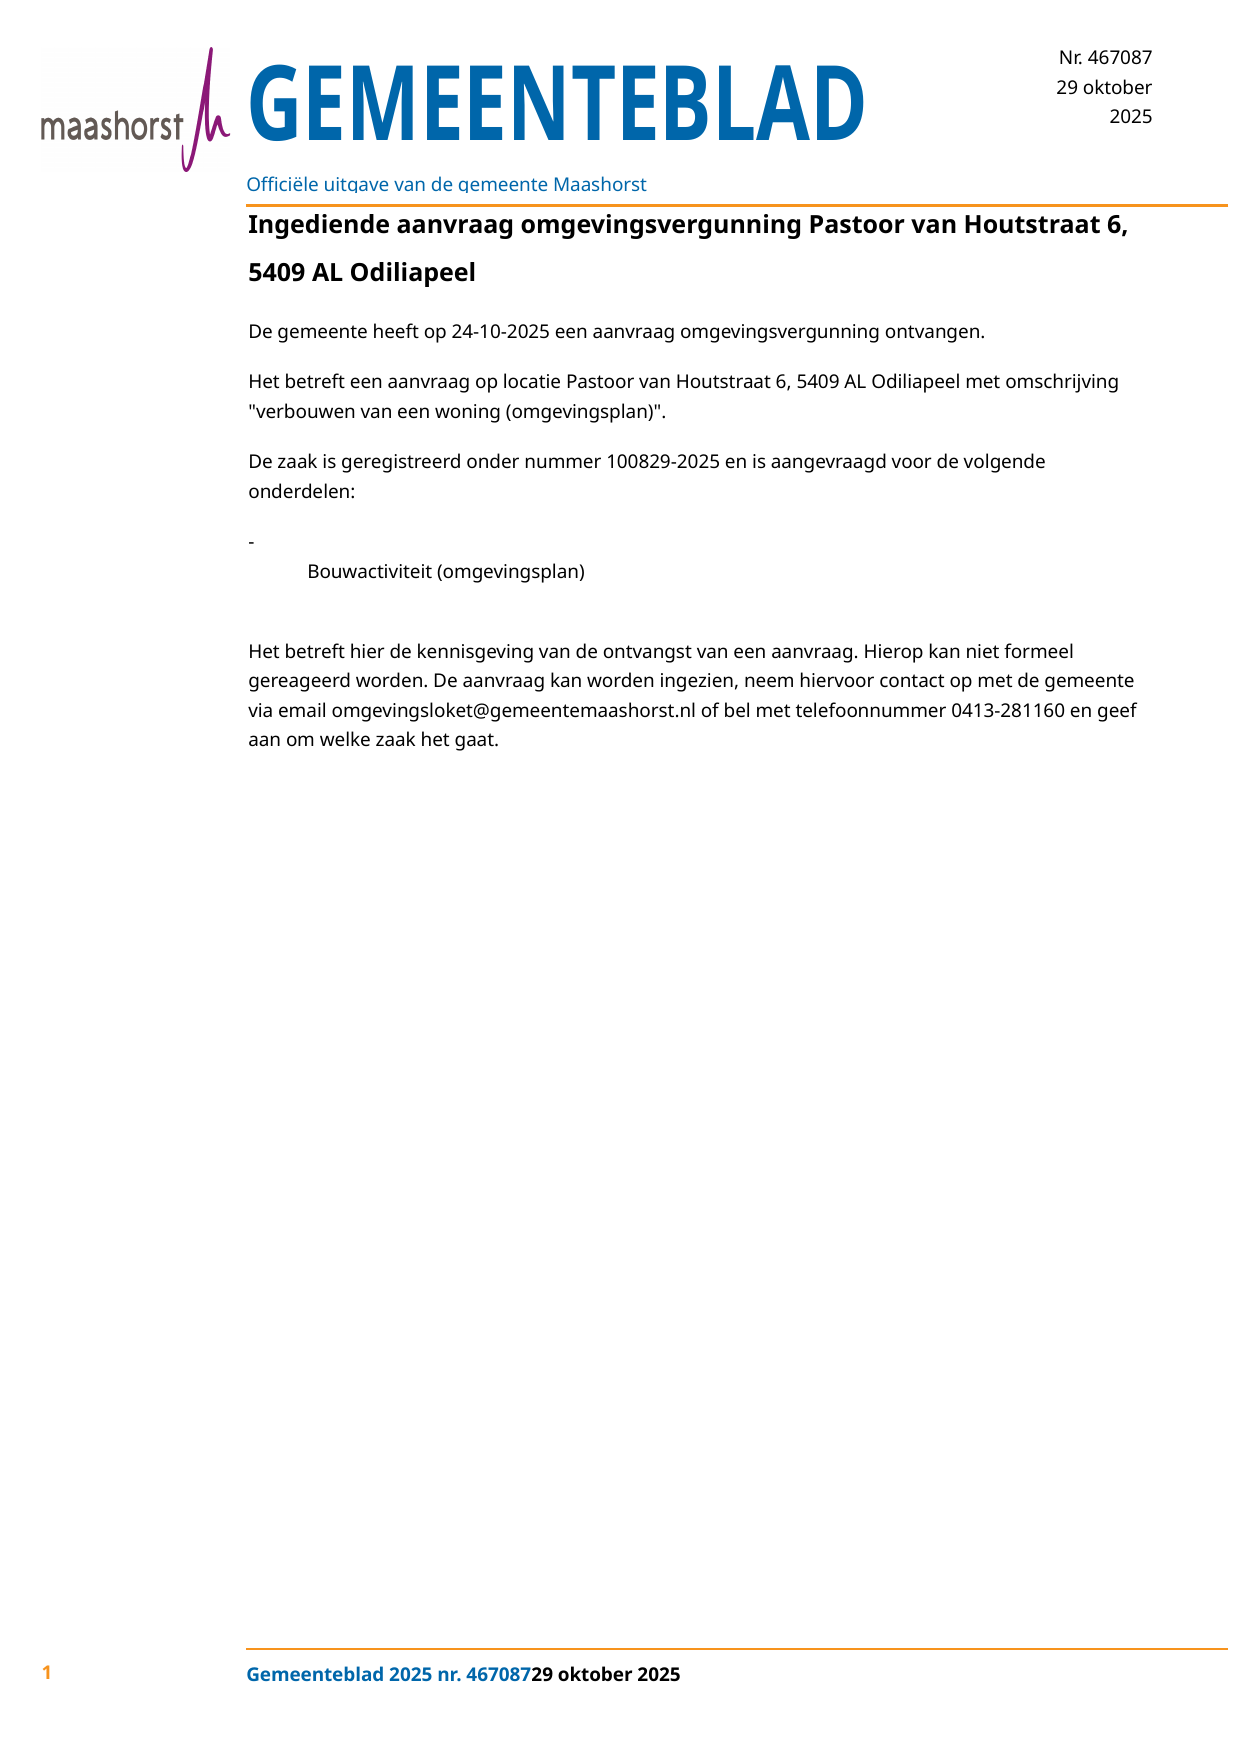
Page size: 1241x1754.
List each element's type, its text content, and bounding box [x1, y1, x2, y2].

text De gemeente heeft op 24-10-2025 een aanvraag omgevingsvergunning ontvangen. [248, 318, 1152, 344]
text Ingediende aanvraag omgevingsvergunning Pastoor van Houtstraat 6, 5409 AL Odiliapeel [248, 207, 1152, 288]
text De zaak is geregistreerd onder nummer 100829-2025 en is aangevraagd voor de volgende onderdelen: [248, 448, 1152, 504]
text Het betreft een aanvraag op locatie Pastoor van Houtstraat 6, 5409 AL Odiliapeel met omschrijving "verbouwen van een woning (omgevingsplan)". [248, 368, 1152, 424]
text Het betreft hier de kennisgeving van de ontvangst van een aanvraag. Hierop kan niet formeel gereageerd worden. De aanvraag kan worden ingezien, neem hiervoor contact op met de gemeente via email omgevingsloket@gemeentemaashorst.nl of bel met telefoonnummer 0413-281160 en geef aan om welke zaak het gaat. [248, 638, 1152, 752]
picture [41, 47, 231, 172]
list Bouwactiviteit (omgevingsplan) [248, 558, 1152, 584]
